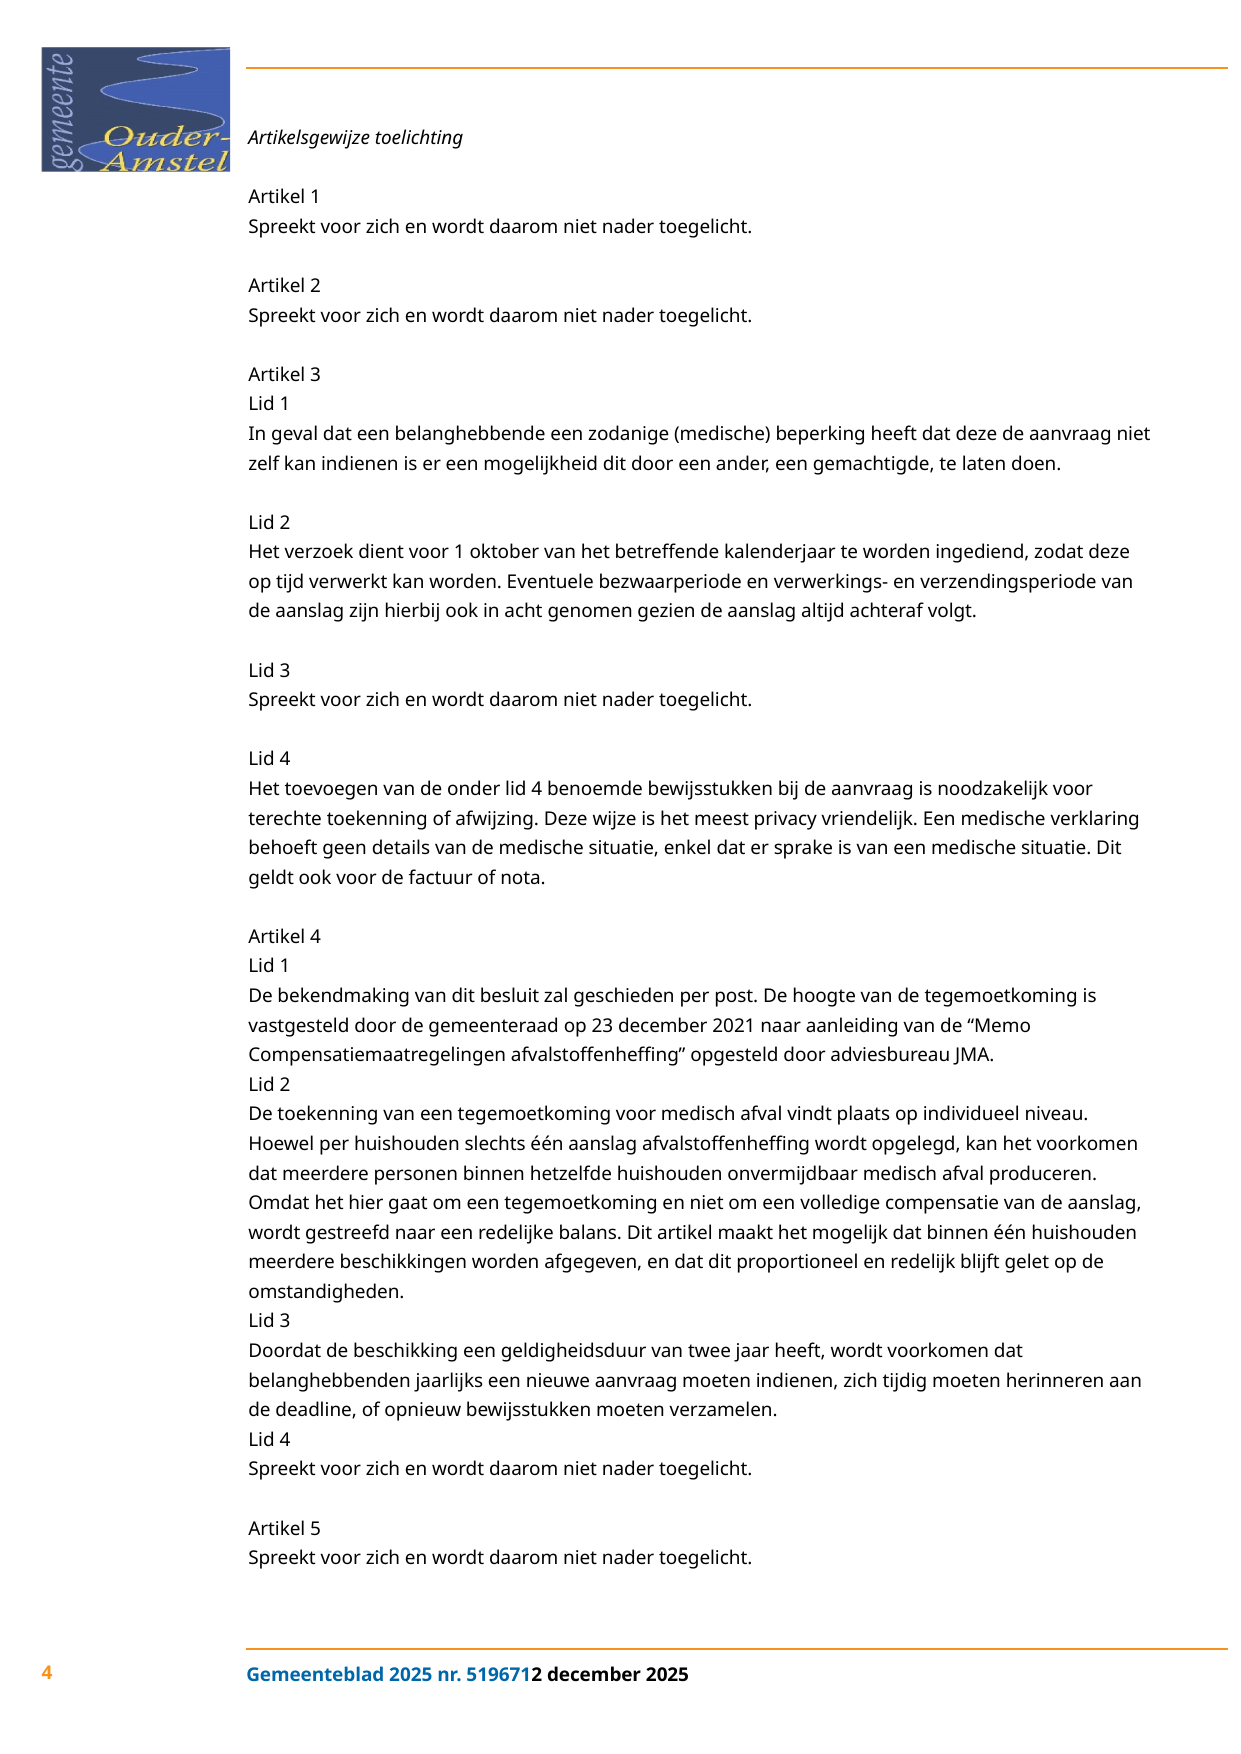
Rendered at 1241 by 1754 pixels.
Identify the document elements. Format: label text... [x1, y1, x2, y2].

text Doordat de beschikking een geldigheidsduur van twee jaar heeft, wordt voorkomen dat belanghebbenden jaarlijks een nieuwe aanvraag moeten indienen, zich tijdig moeten herinneren aan de deadline, of opnieuw bewijsstukken moeten verzamelen. [248, 1337, 1152, 1422]
text Spreekt voor zich en wordt daarom niet nader toegelicht. [248, 686, 1152, 712]
text Lid 1 [248, 953, 1152, 978]
text De bekendmaking van dit besluit zal geschieden per post. De hoogte van de tegemoetkoming is vastgesteld door de gemeenteraad op 23 december 2021 naar aanleiding van de “Memo Compensatiemaatregelingen afvalstoffenheffing” opgesteld door adviesbureau JMA. [248, 982, 1152, 1067]
text Artikel 2 [248, 272, 1152, 298]
text Artikel 1 [248, 183, 1152, 209]
text Spreekt voor zich en wordt daarom niet nader toegelicht. [248, 302, 1152, 328]
text Lid 4 [248, 1426, 1152, 1452]
text Het verzoek dient voor 1 oktober van het betreffende kalenderjaar te worden ingediend, zodat deze op tijd verwerkt kan worden. Eventuele bezwaarperiode en verwerkings- en verzendingsperiode van de aanslag zijn hierbij ook in acht genomen gezien de aanslag altijd achteraf volgt. [248, 538, 1152, 623]
text Spreekt voor zich en wordt daarom niet nader toegelicht. [248, 213, 1152, 239]
text In geval dat een belanghebbende een zodanige (medische) beperking heeft dat deze de aanvraag niet zelf kan indienen is er een mogelijkheid dit door een ander, een gemachtigde, te laten doen. [248, 420, 1152, 476]
picture [41, 47, 231, 172]
text Artikelsgewijze toelichting [248, 124, 1152, 150]
text Lid 2 [248, 1071, 1152, 1097]
text De toekenning van een tegemoetkoming voor medisch afval vindt plaats op individueel niveau. Hoewel per huishouden slechts één aanslag afvalstoffenheffing wordt opgelegd, kan het voorkomen dat meerdere personen binnen hetzelfde huishouden onvermijdbaar medisch afval produceren. [248, 1101, 1152, 1186]
text Spreekt voor zich en wordt daarom niet nader toegelicht. [248, 1544, 1152, 1570]
text Het toevoegen van de onder lid 4 benoemde bewijsstukken bij de aanvraag is noodzakelijk voor terechte toekenning of afwijzing. Deze wijze is het meest privacy vriendelijk. Een medische verklaring behoeft geen details van de medische situatie, enkel dat er sprake is van een medische situatie. Dit geldt ook voor de factuur of nota. [248, 775, 1152, 890]
text Artikel 4 [248, 923, 1152, 949]
text Artikel 3 [248, 361, 1152, 387]
text Lid 1 [248, 391, 1152, 416]
text Lid 2 [248, 509, 1152, 535]
text Spreekt voor zich en wordt daarom niet nader toegelicht. [248, 1456, 1152, 1481]
text Lid 4 [248, 746, 1152, 771]
text Omdat het hier gaat om een tegemoetkoming en niet om een volledige compensatie van de aanslag, wordt gestreefd naar een redelijke balans. Dit artikel maakt het mogelijk dat binnen één huishouden meerdere beschikkingen worden afgegeven, en dat dit proportioneel en redelijk blijft gelet op de omstandigheden. [248, 1189, 1152, 1304]
text Artikel 5 [248, 1515, 1152, 1541]
text Lid 3 [248, 1308, 1152, 1333]
text Lid 3 [248, 657, 1152, 683]
